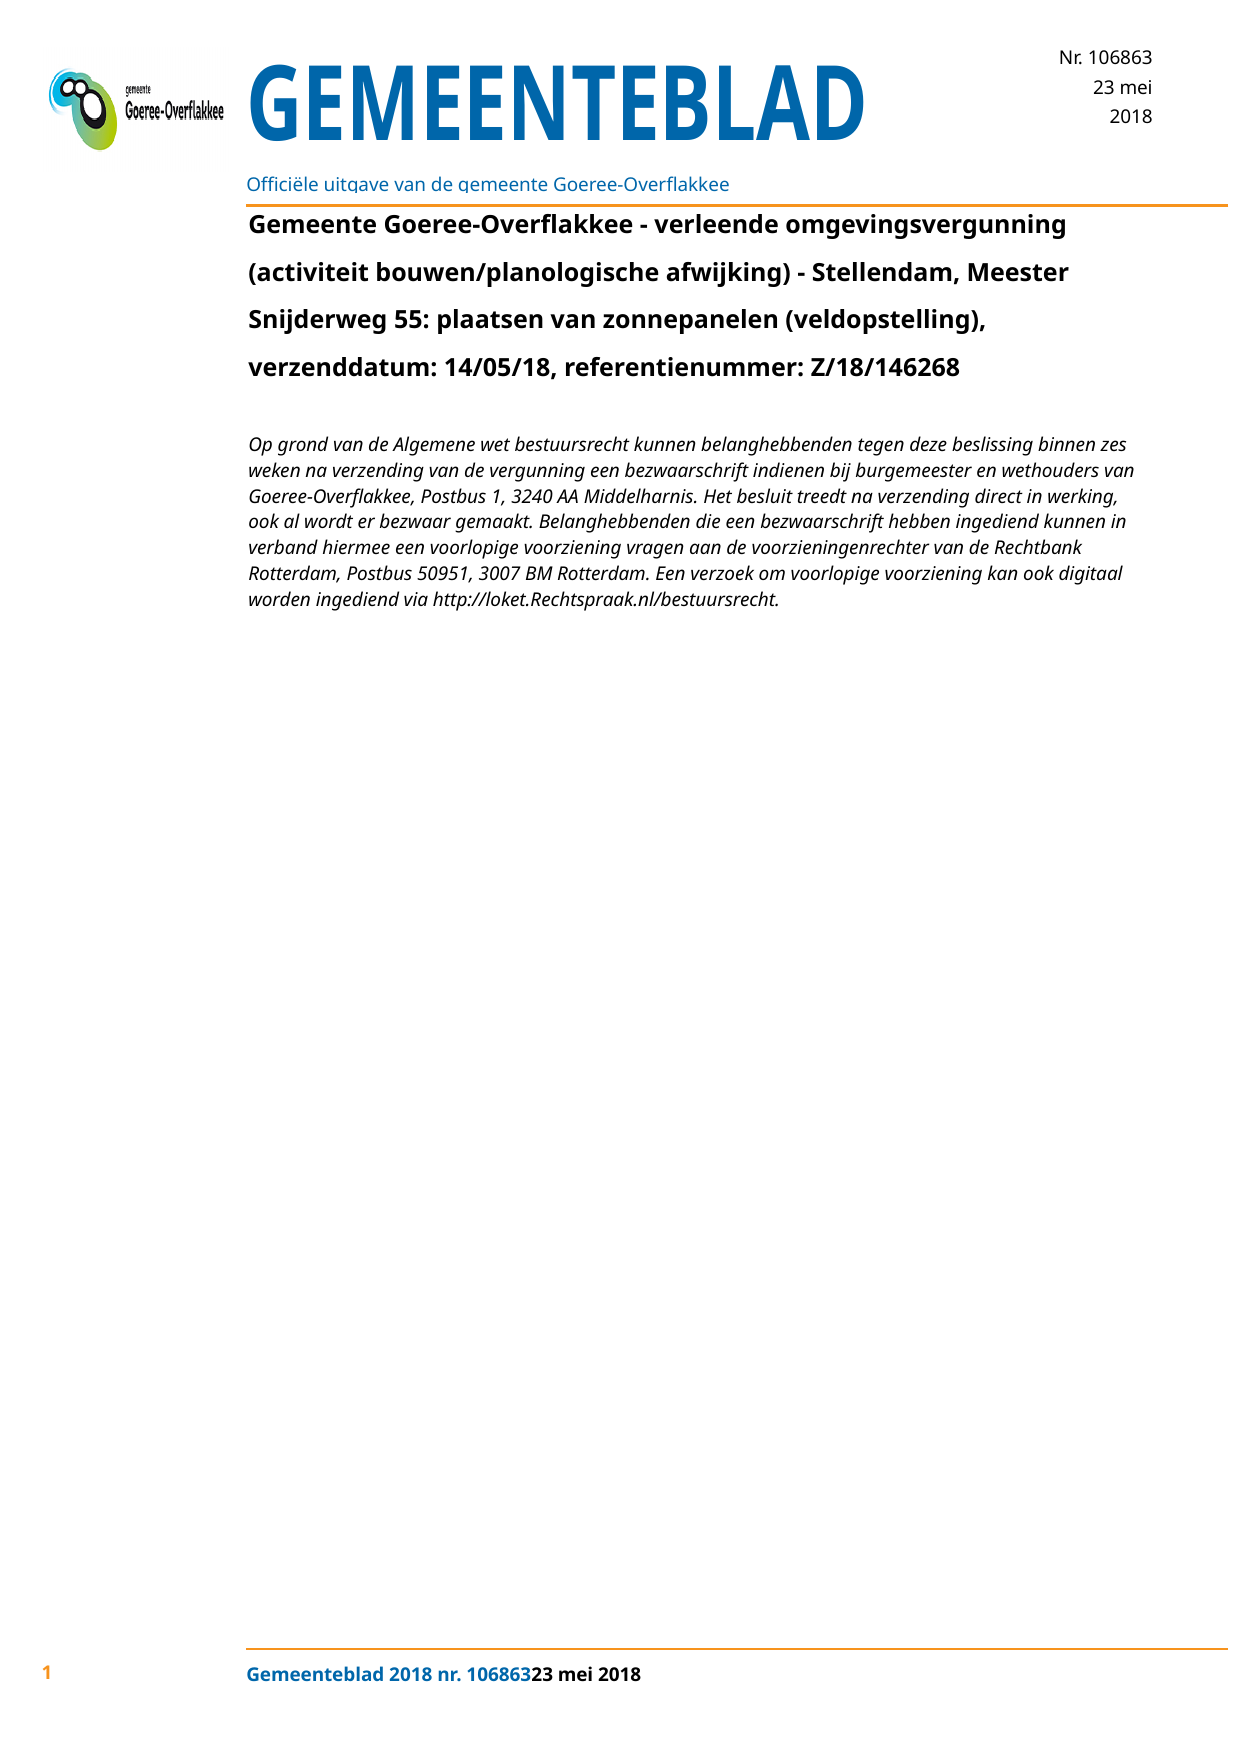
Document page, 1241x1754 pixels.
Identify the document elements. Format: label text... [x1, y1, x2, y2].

text Gemeente Goeree-Overflakkee - verleende omgevingsvergunning (activiteit bouwen/planologische afwijking) - Stellendam, Meester Snijderweg 55: plaatsen van zonnepanelen (veldopstelling), verzenddatum: 14/05/18, referentienummer: Z/18/146268 [248, 207, 1152, 384]
text Op grond van de Algemene wet bestuursrecht kunnen belanghebbenden tegen deze beslissing binnen zes weken na verzending van de vergunning een bezwaarschrift indienen bij burgemeester en wethouders van Goeree-Overflakkee, Postbus 1, 3240 AA Middelharnis. Het besluit treedt na verzending direct in werking, ook al wordt er bezwaar gemaakt. Belanghebbenden die een bezwaarschrift hebben ingediend kunnen in verband hiermee een voorlopige voorziening vragen aan de voorzieningenrechter van de Rechtbank Rotterdam, Postbus 50951, 3007 BM Rotterdam. Een verzoek om voorlopige voorziening kan ook digitaal worden ingediend via http://loket.Rechtspraak.nl/bestuursrecht. [248, 431, 1152, 611]
picture [41, 47, 231, 172]
